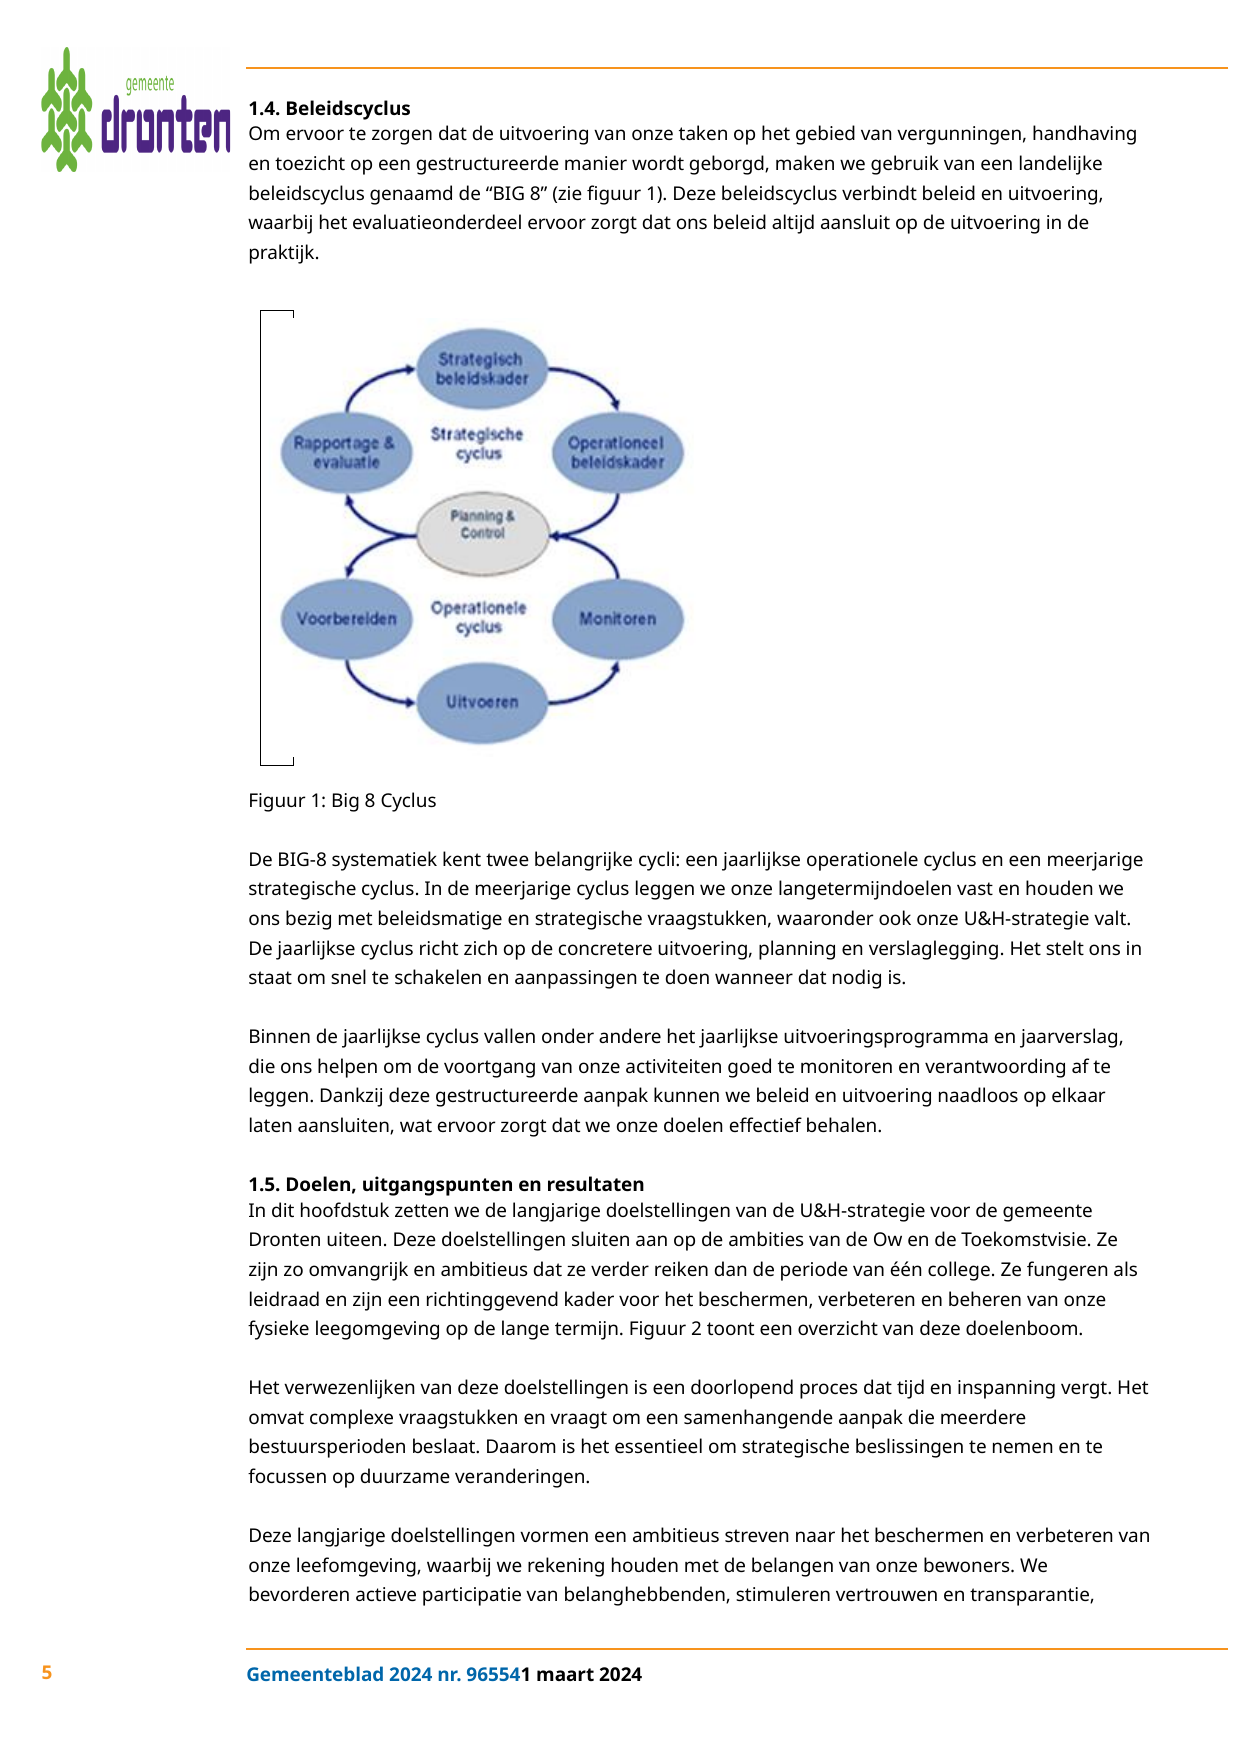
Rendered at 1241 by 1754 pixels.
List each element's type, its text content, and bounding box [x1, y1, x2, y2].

text Het verwezenlijken van deze doelstellingen is een doorlopend proces dat tijd en inspanning vergt. Het omvat complexe vraagstukken en vraagt om een samenhangende aanpak die meerdere bestuursperioden beslaat. Daarom is het essentieel om strategische beslissingen te nemen en te focussen op duurzame veranderingen. [248, 1374, 1152, 1489]
text In dit hoofdstuk zetten we de langjarige doelstellingen van de U&H-strategie voor de gemeente Dronten uiteen. Deze doelstellingen sluiten aan op de ambities van de Ow en de Toekomstvisie. Ze zijn zo omvangrijk en ambitieus dat ze verder reiken dan de periode van één college. Ze fungeren als leidraad en zijn een richtinggevend kader voor het beschermen, verbeteren en beheren van onze fysieke leegomgeving op de lange termijn. Figuur 2 toont een overzicht van deze doelenboom. [248, 1197, 1152, 1341]
text Om ervoor te zorgen dat de uitvoering van onze taken op het gebied van vergunningen, handhaving en toezicht op een gestructureerde manier wordt geborgd, maken we gebruik van een landelijke beleidscyclus genaamd de “BIG 8” (zie figuur 1). Deze beleidscyclus verbindt beleid en uitvoering, waarbij het evaluatieonderdeel ervoor zorgt dat ons beleid altijd aansluit op de uitvoering in de praktijk. [248, 121, 1152, 264]
text 1.4. Beleidscyclus [248, 95, 1152, 121]
picture [41, 47, 231, 172]
text Deze langjarige doelstellingen vormen een ambitieus streven naar het beschermen en verbeteren van onze leefomgeving, waarbij we rekening houden met de belangen van onze bewoners. We bevorderen actieve participatie van belanghebbenden, stimuleren vertrouwen en transparantie, [248, 1522, 1152, 1607]
text 1.5. Doelen, uitgangspunten en resultaten [248, 1171, 1152, 1197]
picture [268, 318, 697, 757]
text Binnen de jaarlijkse cyclus vallen onder andere het jaarlijkse uitvoeringsprogramma en jaarverslag, die ons helpen om de voortgang van onze activiteiten goed te monitoren en verantwoording af te leggen. Dankzij deze gestructureerde aanpak kunnen we beleid en uitvoering naadloos op elkaar laten aansluiten, wat ervoor zorgt dat we onze doelen effectief behalen. [248, 1023, 1152, 1138]
text Figuur 1: Big 8 Cyclus [248, 787, 1152, 812]
text De BIG-8 systematiek kent twee belangrijke cycli: een jaarlijkse operationele cyclus en een meerjarige strategische cyclus. In de meerjarige cyclus leggen we onze langetermijndoelen vast en houden we ons bezig met beleidsmatige en strategische vraagstukken, waaronder ook onze U&H-strategie valt. De jaarlijkse cyclus richt zich op de concretere uitvoering, planning en verslaglegging. Het stelt ons in staat om snel te schakelen en aanpassingen te doen wanneer dat nodig is. [248, 846, 1152, 990]
